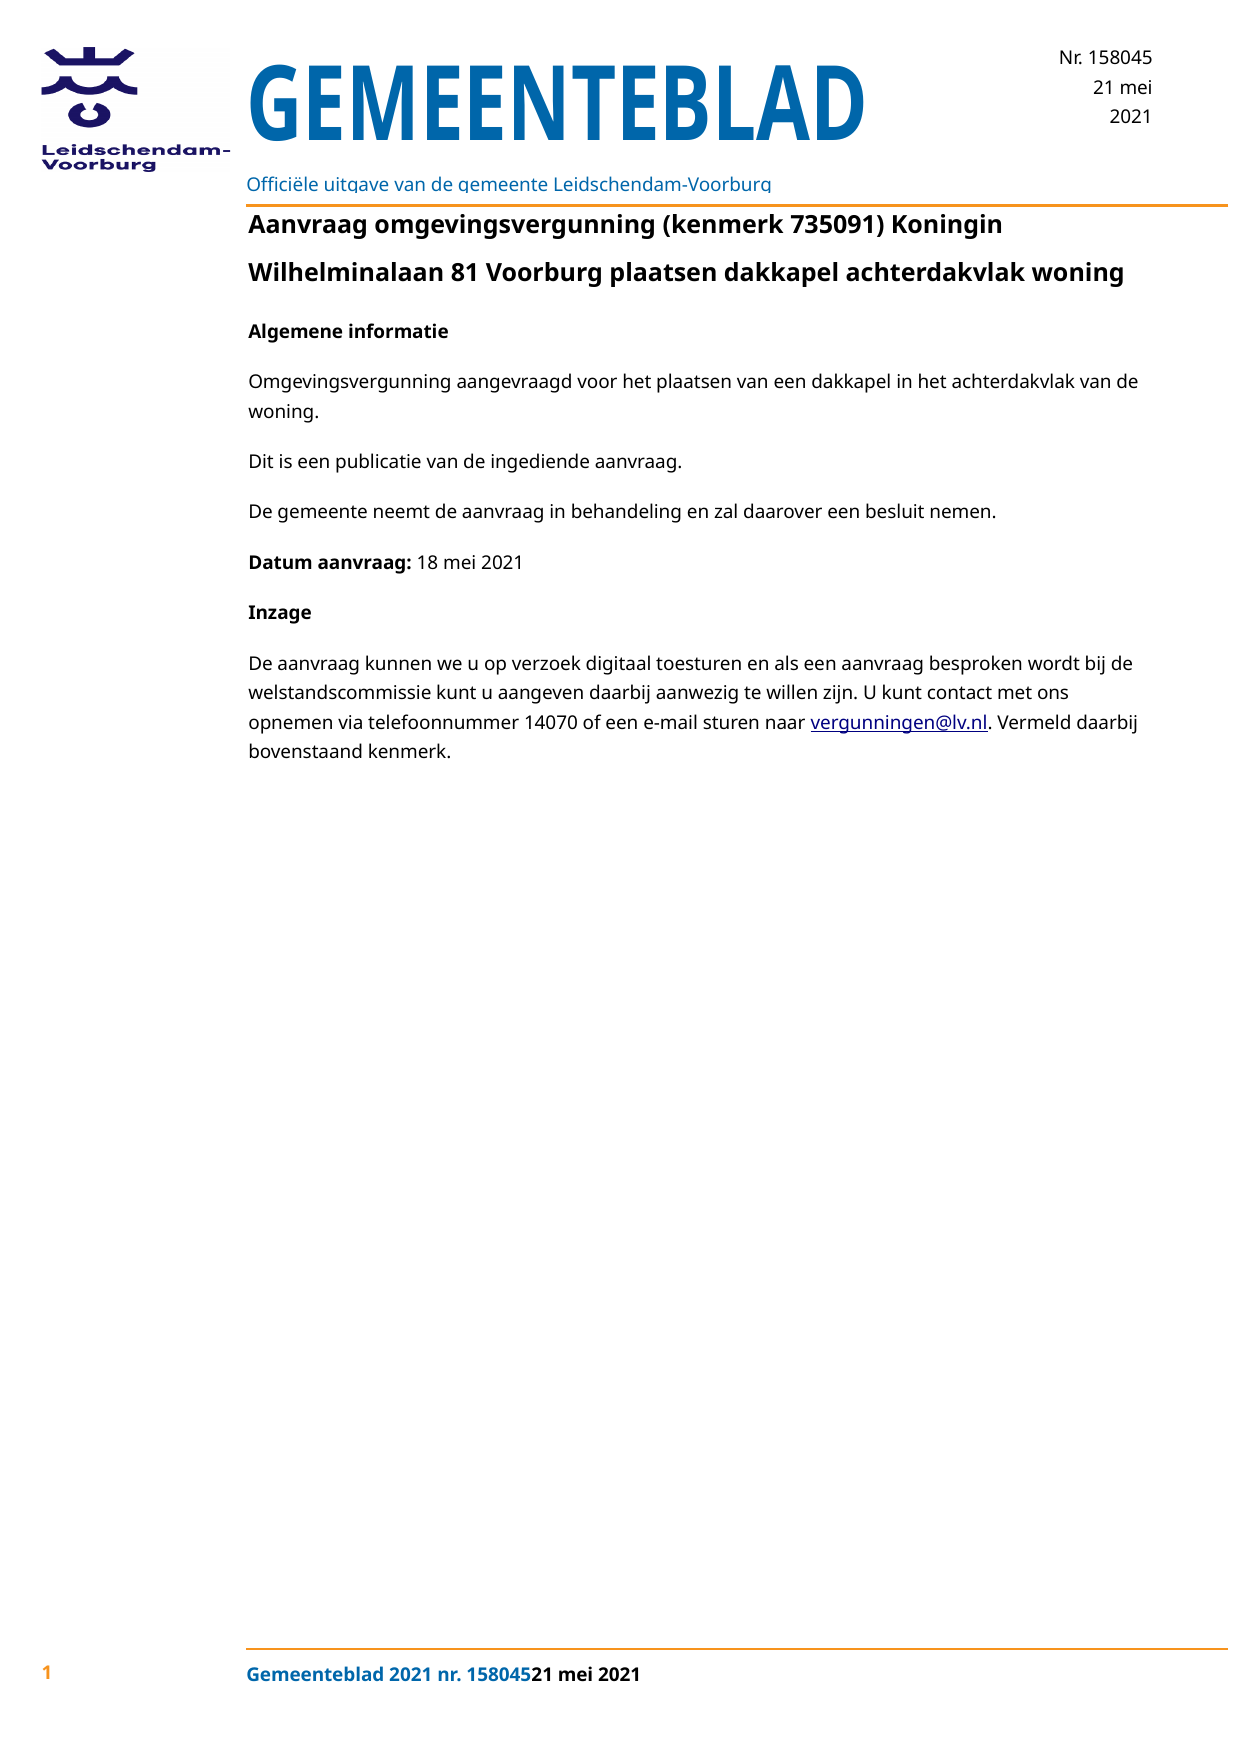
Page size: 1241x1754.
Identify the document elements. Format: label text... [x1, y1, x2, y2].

text Inzage [248, 599, 1152, 625]
picture [41, 47, 231, 172]
text Dit is een publicatie van de ingediende aanvraag. [248, 448, 1152, 474]
text Aanvraag omgevingsvergunning (kenmerk 735091) Koningin Wilhelminalaan 81 Voorburg plaatsen dakkapel achterdakvlak woning [248, 207, 1152, 288]
text Algemene informatie [248, 318, 1152, 344]
text De gemeente neemt de aanvraag in behandeling en zal daarover een besluit nemen. [248, 499, 1152, 524]
text De aanvraag kunnen we u op verzoek digitaal toesturen en als een aanvraag besproken wordt bij de welstandscommissie kunt u aangeven daarbij aanwezig te willen zijn. U kunt contact met ons opnemen via telefoonnummer 14070 of een e-mail sturen naar vergunningen@lv.nl. Vermeld daarbij bovenstaand kenmerk. [248, 650, 1152, 764]
text Datum aanvraag: 18 mei 2021 [248, 549, 1152, 575]
text Omgevingsvergunning aangevraagd voor het plaatsen van een dakkapel in het achterdakvlak van de woning. [248, 368, 1152, 424]
